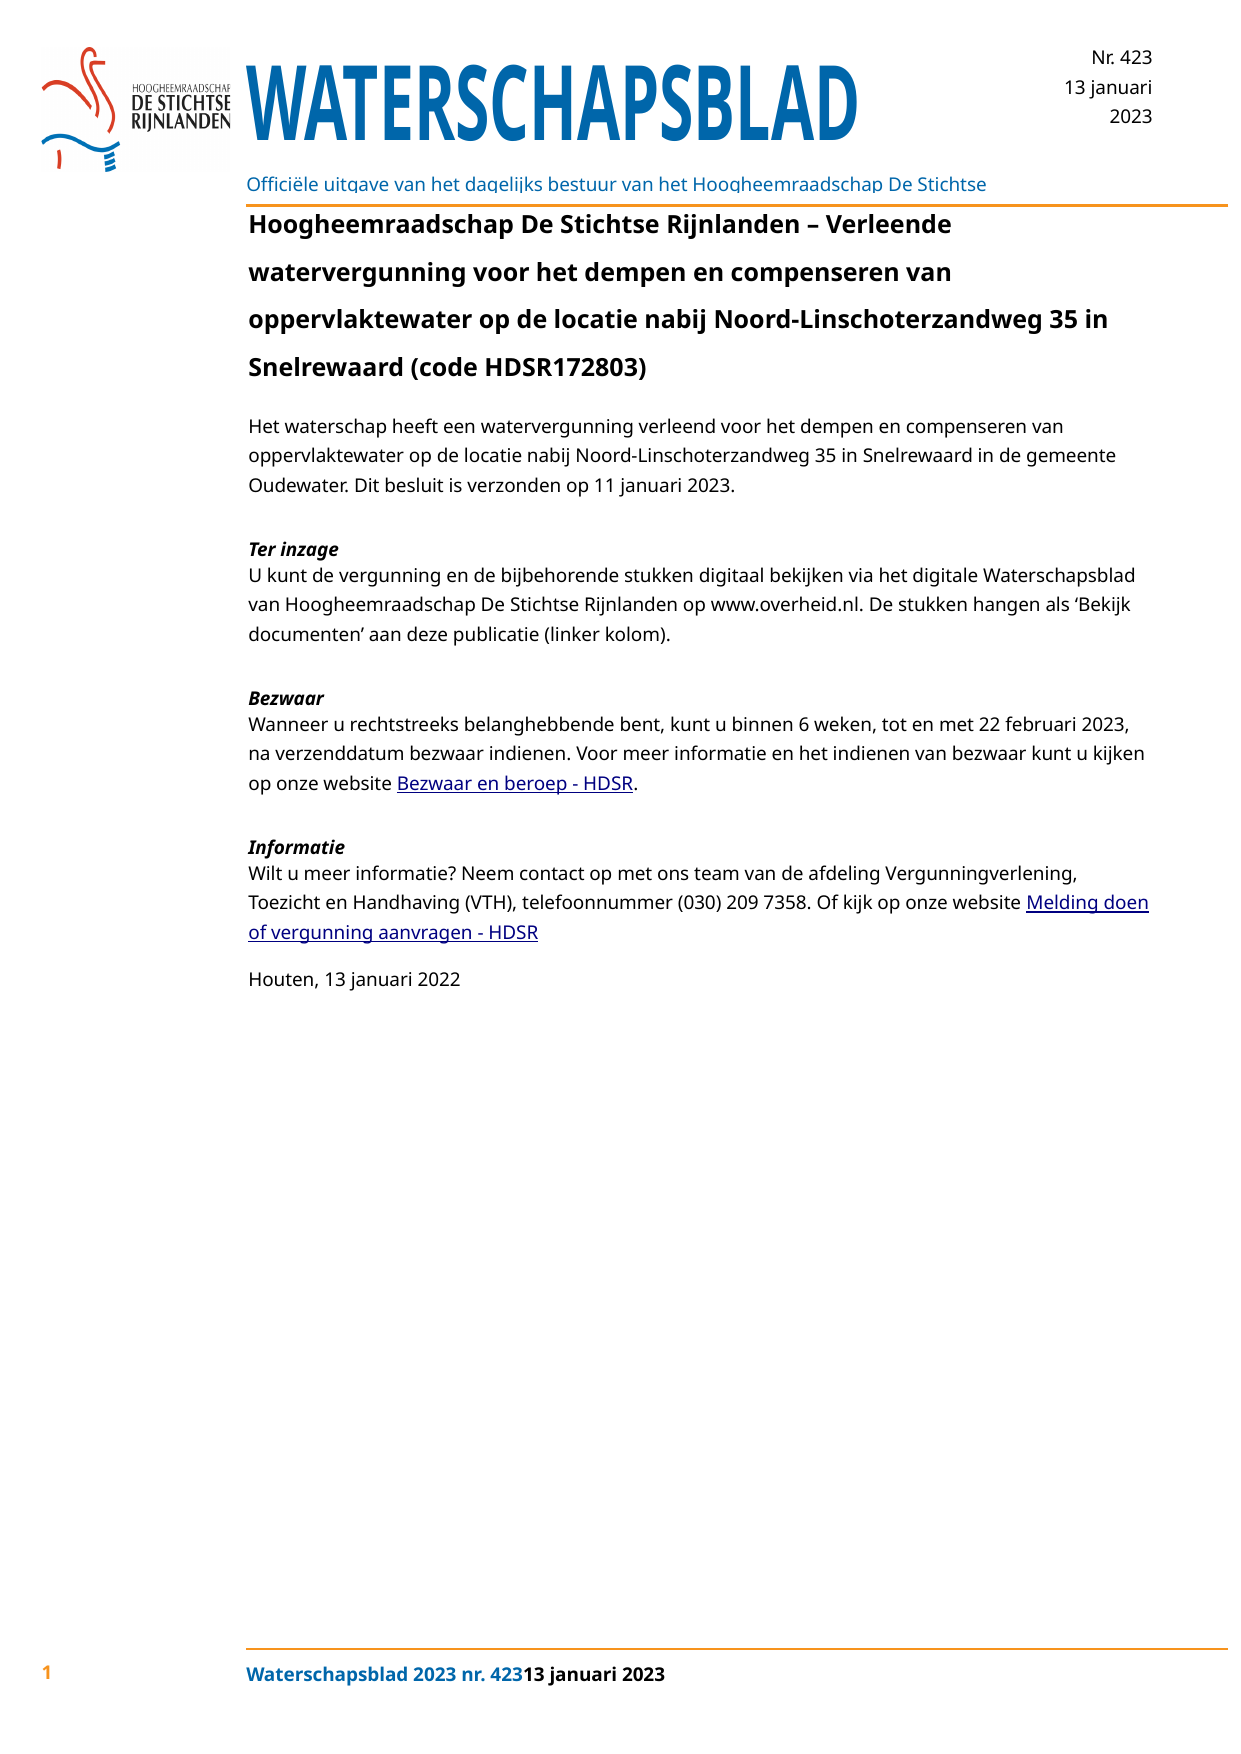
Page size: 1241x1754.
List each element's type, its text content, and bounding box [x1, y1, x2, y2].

text Hoogheemraadschap De Stichtse Rijnlanden – Verleende watervergunning voor het dempen en compenseren van oppervlaktewater op de locatie nabij Noord-Linschoterzandweg 35 in Snelrewaard (code HDSR172803) [248, 207, 1152, 384]
text Houten, 13 januari 2022 [248, 967, 1152, 992]
text Ter inzage [248, 536, 1152, 562]
text Wilt u meer informatie? Neem contact op met ons team van de afdeling Vergunningverlening, Toezicht en Handhaving (VTH), telefoonnummer (030) 209 7358. Of kijk op onze website Melding doen of vergunning aanvragen - HDSR [248, 860, 1152, 944]
picture [41, 47, 231, 172]
text Wanneer u rechtstreeks belanghebbende bent, kunt u binnen 6 weken, tot en met 22 februari 2023, na verzenddatum bezwaar indienen. Voor meer informatie en het indienen van bezwaar kunt u kijken op onze website Bezwaar en beroep - HDSR. [248, 711, 1152, 796]
text U kunt de vergunning en de bijbehorende stukken digitaal bekijken via het digitale Waterschapsblad van Hoogheemraadschap De Stichtse Rijnlanden op www.overheid.nl. De stukken hangen als ‘Bekijk documenten’ aan deze publicatie (linker kolom). [248, 562, 1152, 647]
text Het waterschap heeft een watervergunning verleend voor het dempen en compenseren van oppervlaktewater op de locatie nabij Noord-Linschoterzandweg 35 in Snelrewaard in de gemeente Oudewater. Dit besluit is verzonden op 11 januari 2023. [248, 413, 1152, 498]
text Bezwaar [248, 685, 1152, 711]
text Informatie [248, 834, 1152, 860]
